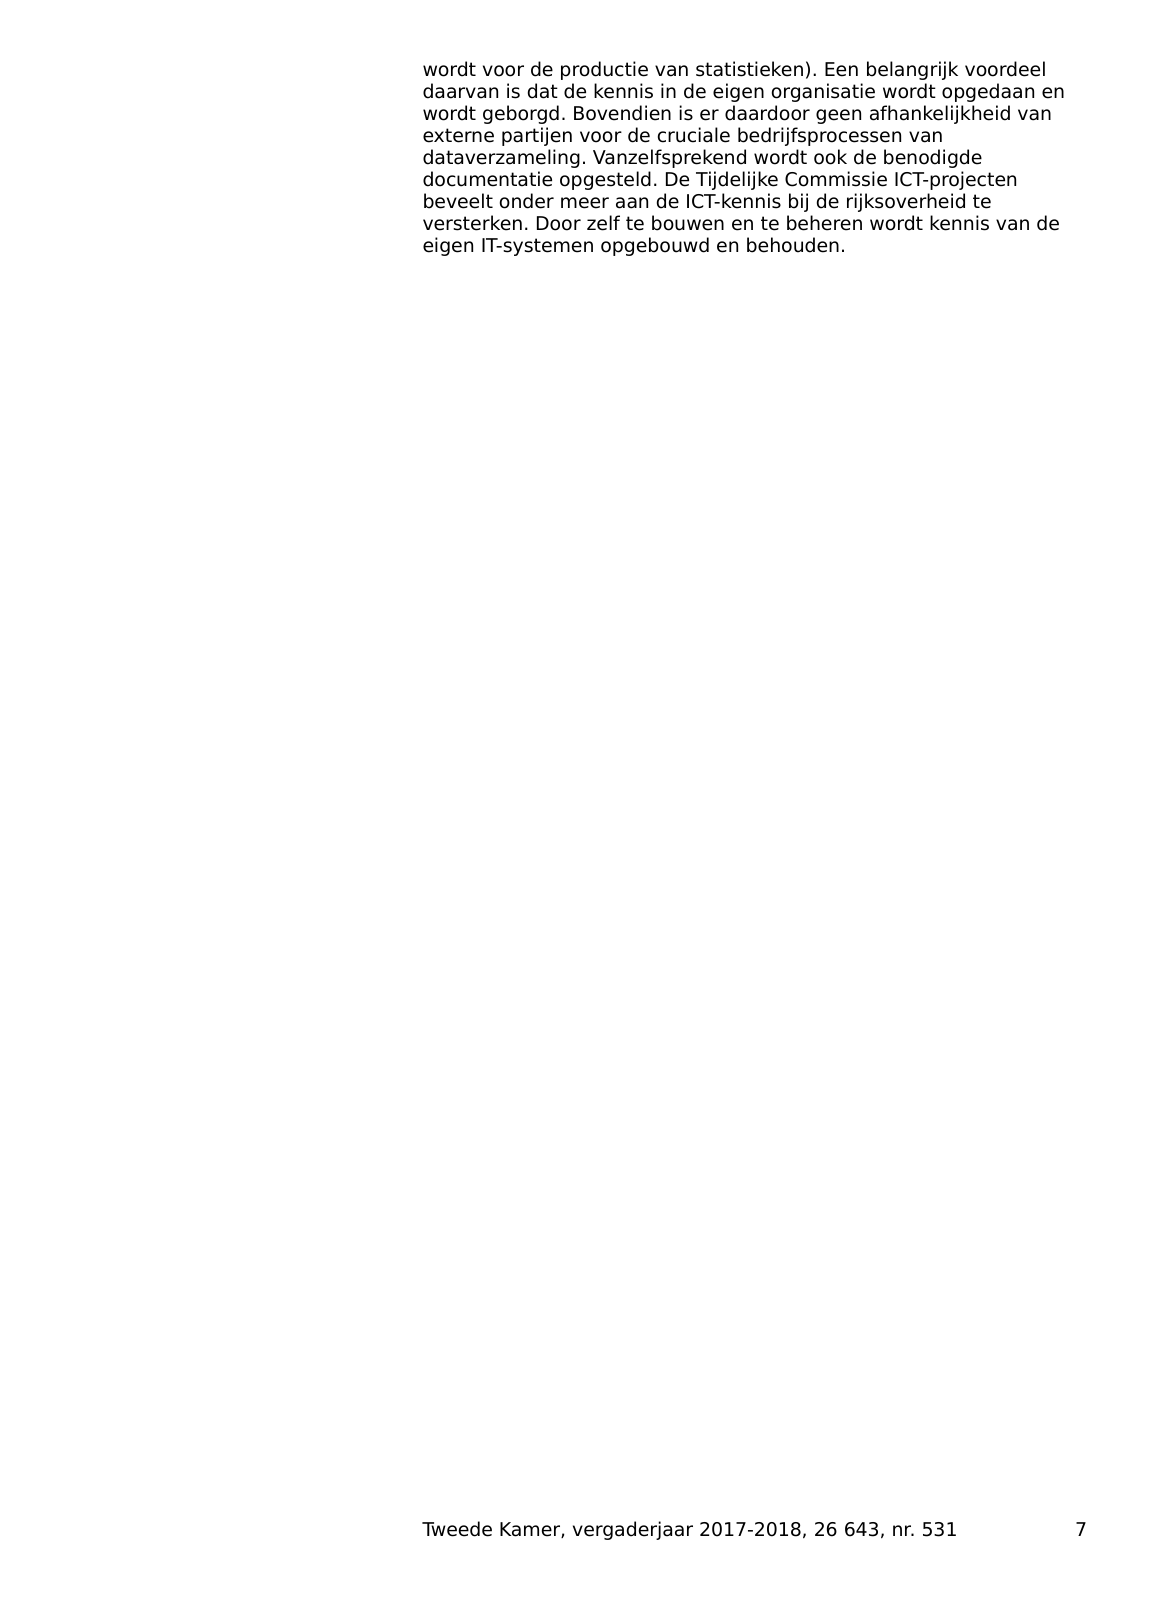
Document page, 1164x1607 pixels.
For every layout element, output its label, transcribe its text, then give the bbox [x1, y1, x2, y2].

text wordt voor de productie van statistieken). Een belangrijk voordeel daarvan is dat de kennis in de eigen organisatie wordt opgedaan en wordt geborgd. Bovendien is er daardoor geen afhankelijkheid van externe partijen voor de cruciale bedrijfsprocessen van dataverzameling. Vanzelfsprekend wordt ook de benodigde documentatie opgesteld. De Tijdelijke Commissie ICT-projecten beveelt onder meer aan de ICT-kennis bij de rijksoverheid te versterken. Door zelf te bouwen en te beheren wordt kennis van de eigen IT-systemen opgebouwd en behouden. [422, 59, 1087, 257]
